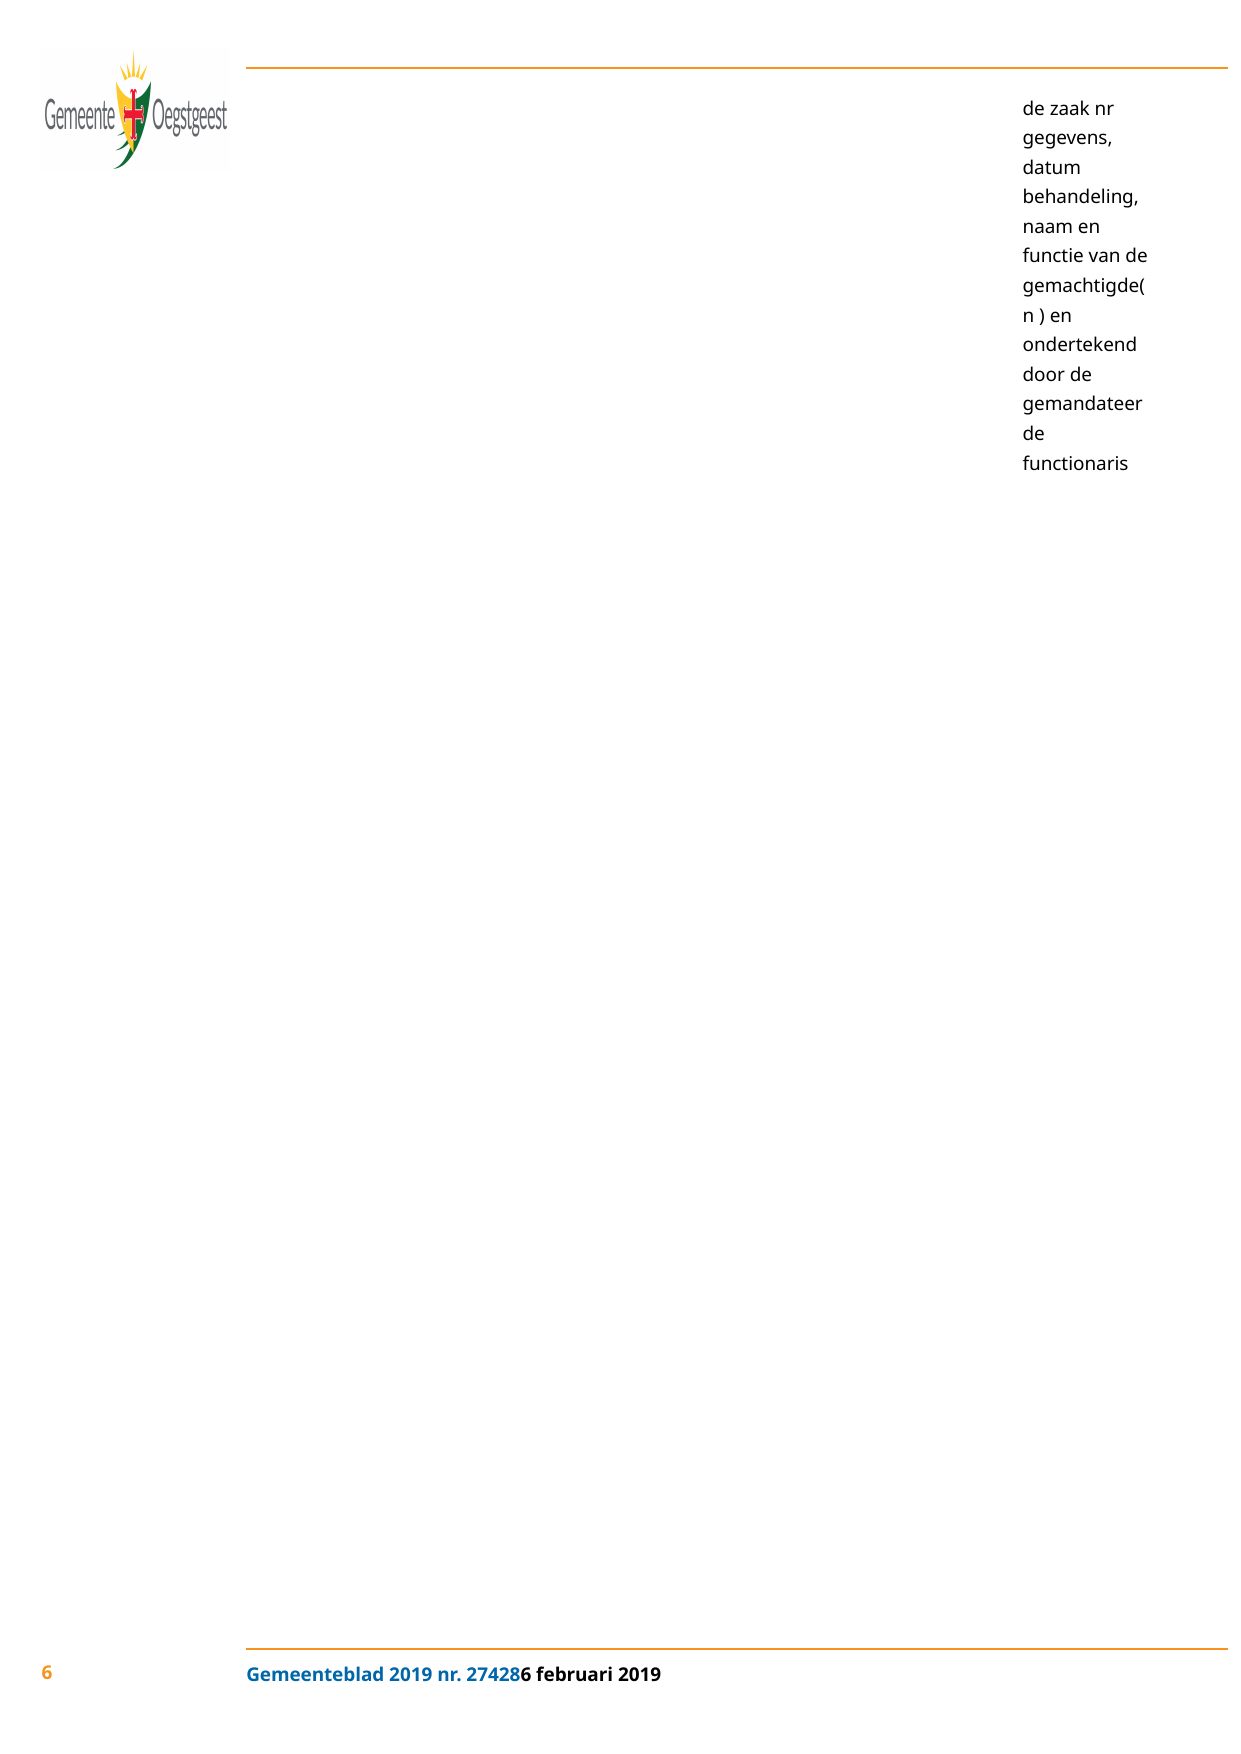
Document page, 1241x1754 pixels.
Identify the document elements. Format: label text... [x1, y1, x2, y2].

table_cell [894, 95, 1022, 476]
table_cell [248, 95, 377, 476]
picture [41, 47, 231, 172]
table_cell de zaak nr gegevens, datum behandeling, naam en functie van de gemachtigde(n ) en ondertekend door de gemandateerde functionaris [1023, 95, 1152, 476]
table_cell [635, 95, 764, 476]
table_cell [377, 95, 506, 476]
table_cell [506, 95, 635, 476]
table_cell [764, 95, 893, 476]
